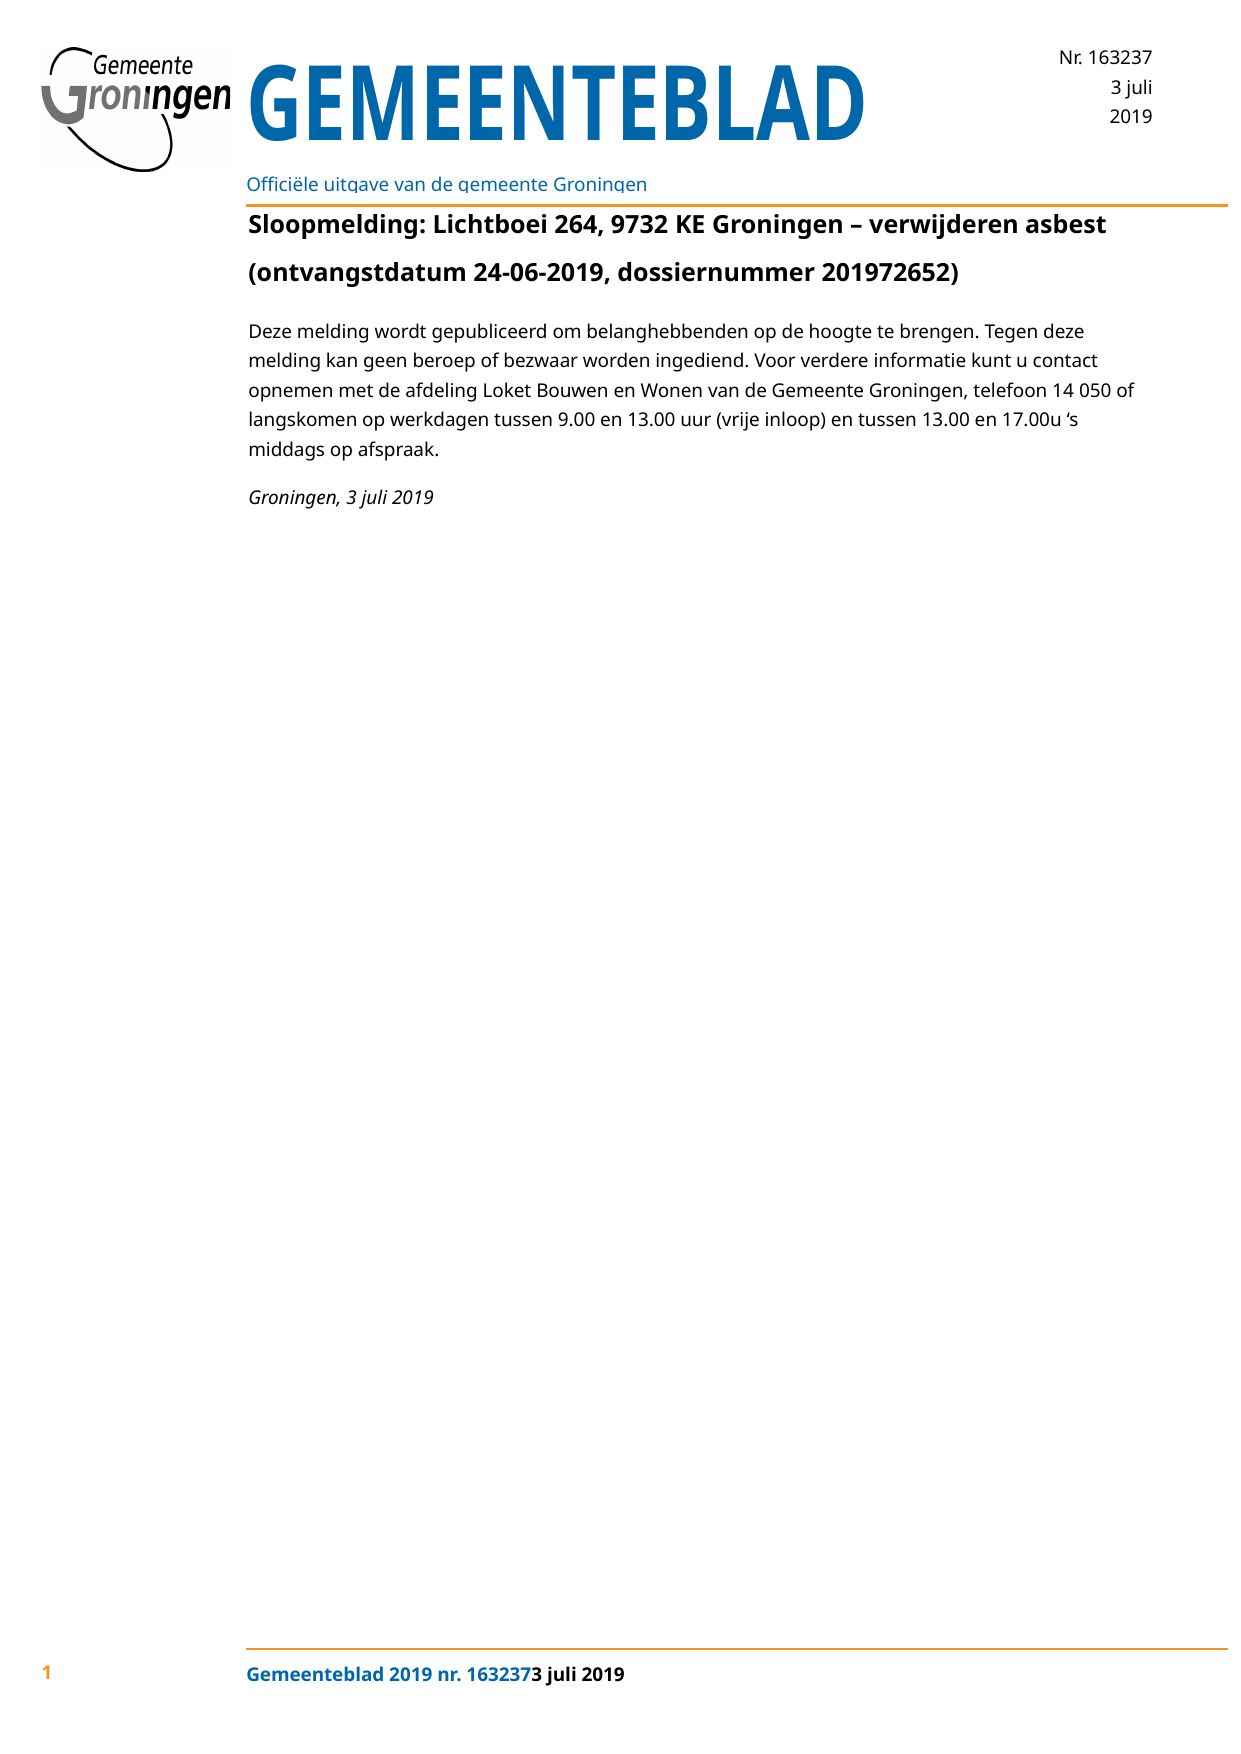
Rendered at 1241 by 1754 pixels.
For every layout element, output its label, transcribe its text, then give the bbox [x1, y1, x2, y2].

picture [41, 47, 231, 172]
text Sloopmelding: Lichtboei 264, 9732 KE Groningen – verwijderen asbest (ontvangstdatum 24-06-2019, dossiernummer 201972652) [248, 207, 1152, 288]
text Deze melding wordt gepubliceerd om belanghebbenden op de hoogte te brengen. Tegen deze melding kan geen beroep of bezwaar worden ingediend. Voor verdere informatie kunt u contact opnemen met de afdeling Loket Bouwen en Wonen van de Gemeente Groningen, telefoon 14 050 of langskomen op werkdagen tussen 9.00 en 13.00 uur (vrije inloop) en tussen 13.00 en 17.00u ‘s middags op afspraak. [248, 318, 1152, 462]
text Groningen, 3 juli 2019 [248, 484, 1152, 510]
